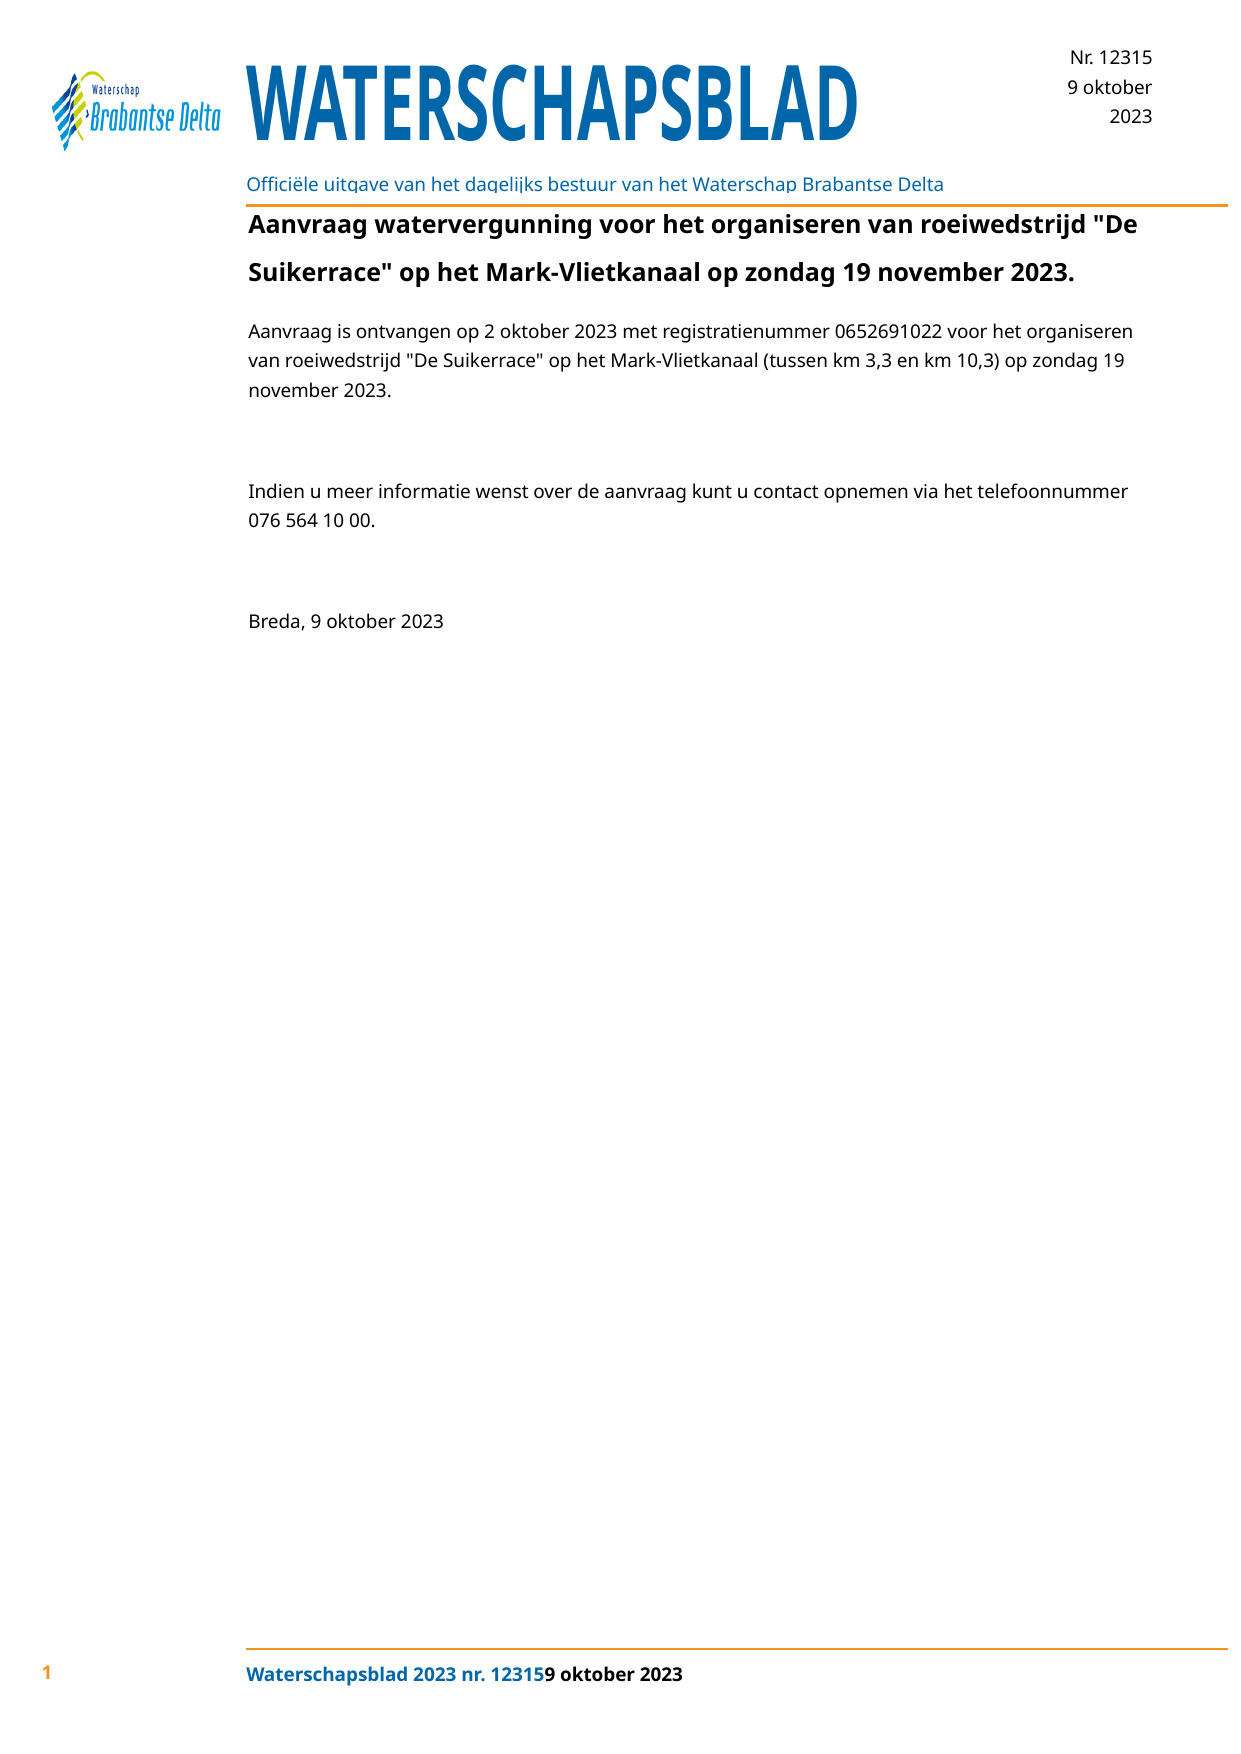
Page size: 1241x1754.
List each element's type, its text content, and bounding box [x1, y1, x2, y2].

text Aanvraag watervergunning voor het organiseren van roeiwedstrijd "De Suikerrace" op het Mark-Vlietkanaal op zondag 19 november 2023. [248, 207, 1152, 288]
text Indien u meer informatie wenst over de aanvraag kunt u contact opnemen via het telefoonnummer 076 564 10 00. [248, 478, 1152, 533]
text Aanvraag is ontvangen op 2 oktober 2023 met registratienummer 0652691022 voor het organiseren van roeiwedstrijd "De Suikerrace" op het Mark-Vlietkanaal (tussen km 3,3 en km 10,3) op zondag 19 november 2023. [248, 318, 1152, 403]
picture [41, 47, 231, 172]
text Breda, 9 oktober 2023 [248, 608, 1152, 634]
